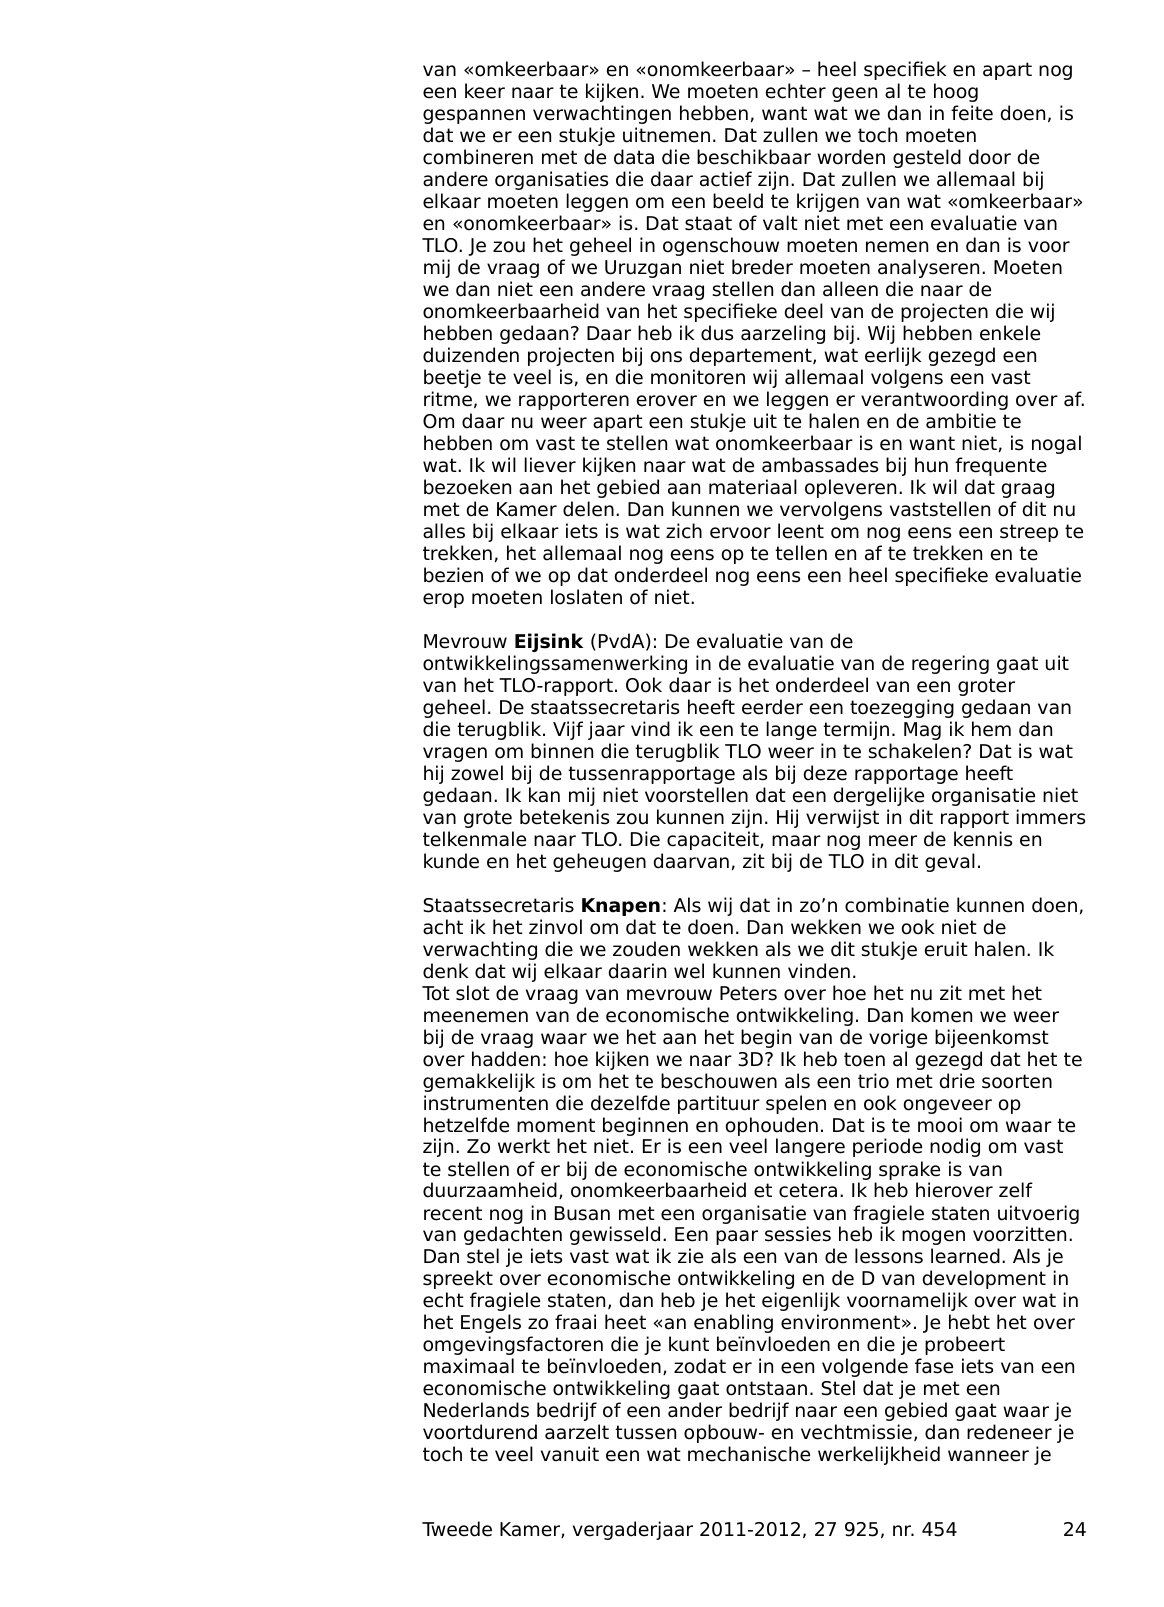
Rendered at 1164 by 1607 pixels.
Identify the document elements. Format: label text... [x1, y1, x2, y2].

text Staatssecretaris Knapen: Als wij dat in zo’n combinatie kunnen doen, acht ik het zinvol om dat te doen. Dan wekken we ook niet de verwachting die we zouden wekken als we dit stukje eruit halen. Ik denk dat wij elkaar daarin wel kunnen vinden. [422, 895, 1087, 983]
text van «omkeerbaar» en «onomkeerbaar» – heel specifiek en apart nog een keer naar te kijken. We moeten echter geen al te hoog gespannen verwachtingen hebben, want wat we dan in feite doen, is dat we er een stukje uitnemen. Dat zullen we toch moeten combineren met de data die beschikbaar worden gesteld door de andere organisaties die daar actief zijn. Dat zullen we allemaal bij elkaar moeten leggen om een beeld te krijgen van wat «omkeerbaar» en «onomkeerbaar» is. Dat staat of valt niet met een evaluatie van TLO. Je zou het geheel in ogenschouw moeten nemen en dan is voor mij de vraag of we Uruzgan niet breder moeten analyseren. Moeten we dan niet een andere vraag stellen dan alleen die naar de onomkeerbaarheid van het specifieke deel van de projecten die wij hebben gedaan? Daar heb ik dus aarzeling bij. Wij hebben enkele duizenden projecten bij ons departement, wat eerlijk gezegd een beetje te veel is, en die monitoren wij allemaal volgens een vast ritme, we rapporteren erover en we leggen er verantwoording over af. Om daar nu weer apart een stukje uit te halen en de ambitie te hebben om vast te stellen wat onomkeerbaar is en want niet, is nogal wat. Ik wil liever kijken naar wat de ambassades bij hun frequente bezoeken aan het gebied aan materiaal opleveren. Ik wil dat graag met de Kamer delen. Dan kunnen we vervolgens vaststellen of dit nu alles bij elkaar iets is wat zich ervoor leent om nog eens een streep te trekken, het allemaal nog eens op te tellen en af te trekken en te bezien of we op dat onderdeel nog eens een heel specifieke evaluatie erop moeten loslaten of niet. [422, 59, 1087, 608]
text Tot slot de vraag van mevrouw Peters over hoe het nu zit met het meenemen van de economische ontwikkeling. Dan komen we weer bij de vraag waar we het aan het begin van de vorige bijeenkomst over hadden: hoe kijken we naar 3D? Ik heb toen al gezegd dat het te gemakkelijk is om het te beschouwen als een trio met drie soorten instrumenten die dezelfde partituur spelen en ook ongeveer op hetzelfde moment beginnen en ophouden. Dat is te mooi om waar te zijn. Zo werkt het niet. Er is een veel langere periode nodig om vast te stellen of er bij de economische ontwikkeling sprake is van duurzaamheid, onomkeerbaarheid et cetera. Ik heb hierover zelf recent nog in Busan met een organisatie van fragiele staten uitvoerig van gedachten gewisseld. Een paar sessies heb ik mogen voorzitten. Dan stel je iets vast wat ik zie als een van de lessons learned. Als je spreekt over economische ontwikkeling en de D van development in echt fragiele staten, dan heb je het eigenlijk voornamelijk over wat in het Engels zo fraai heet «an enabling environment». Je hebt het over omgevingsfactoren die je kunt beïnvloeden en die je probeert maximaal te beïnvloeden, zodat er in een volgende fase iets van een economische ontwikkeling gaat ontstaan. Stel dat je met een Nederlands bedrijf of een ander bedrijf naar een gebied gaat waar je voortdurend aarzelt tussen opbouw- en vechtmissie, dan redeneer je toch te veel vanuit een wat mechanische werkelijkheid wanneer je [422, 983, 1087, 1466]
text Mevrouw Eijsink (PvdA): De evaluatie van de ontwikkelingssamenwerking in de evaluatie van de regering gaat uit van het TLO-rapport. Ook daar is het onderdeel van een groter geheel. De staatssecretaris heeft eerder een toezegging gedaan van die terugblik. Vijf jaar vind ik een te lange termijn. Mag ik hem dan vragen om binnen die terugblik TLO weer in te schakelen? Dat is wat hij zowel bij de tussenrapportage als bij deze rapportage heeft gedaan. Ik kan mij niet voorstellen dat een dergelijke organisatie niet van grote betekenis zou kunnen zijn. Hij verwijst in dit rapport immers telkenmale naar TLO. Die capaciteit, maar nog meer de kennis en kunde en het geheugen daarvan, zit bij de TLO in dit geval. [422, 631, 1087, 872]
